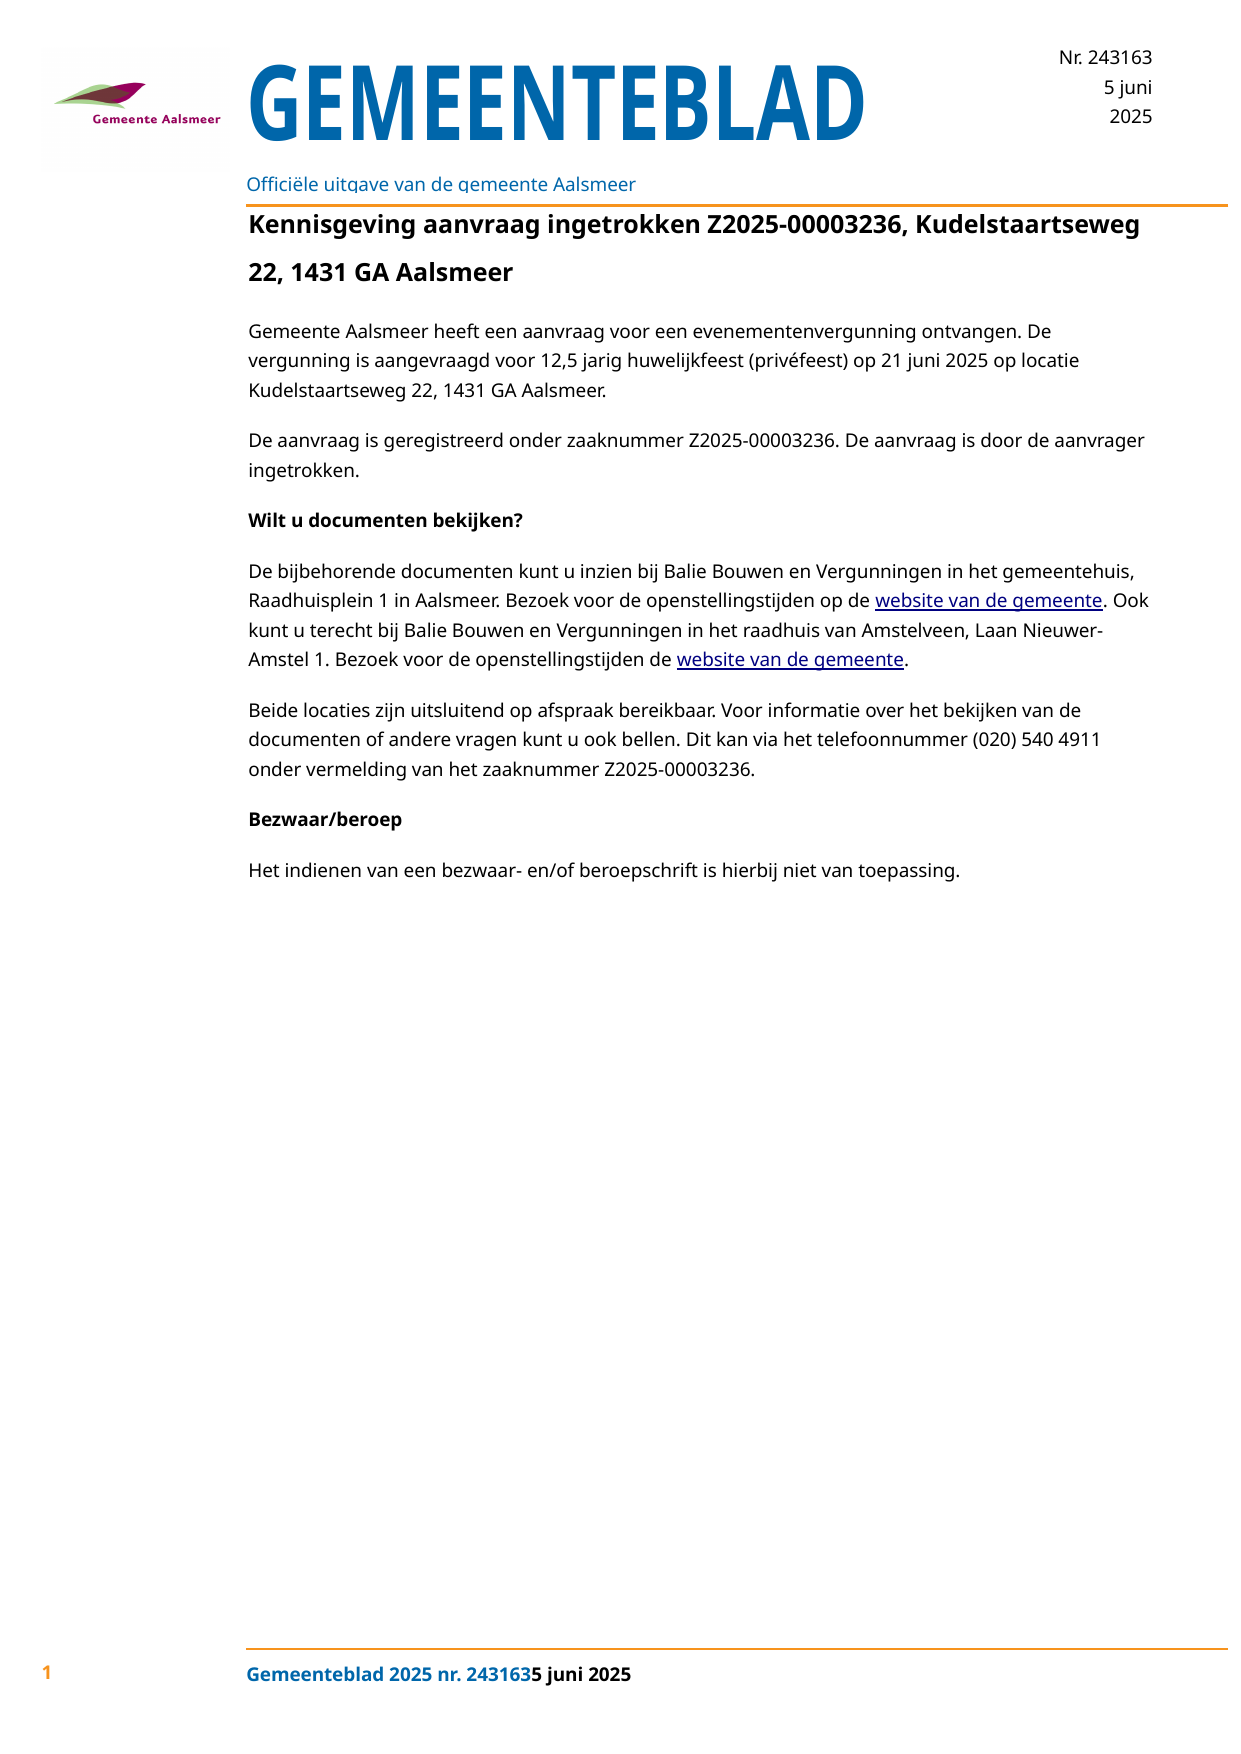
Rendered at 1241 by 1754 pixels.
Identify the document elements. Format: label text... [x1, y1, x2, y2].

text Kennisgeving aanvraag ingetrokken Z2025-00003236, Kudelstaartseweg 22, 1431 GA Aalsmeer [248, 207, 1152, 288]
text Het indienen van een bezwaar- en/of beroepschrift is hierbij niet van toepassing. [248, 857, 1152, 883]
text De aanvraag is geregistreerd onder zaaknummer Z2025-00003236. De aanvraag is door de aanvrager ingetrokken. [248, 427, 1152, 483]
picture [41, 47, 231, 172]
text Bezwaar/beroep [248, 807, 1152, 832]
text Gemeente Aalsmeer heeft een aanvraag voor een evenementenvergunning ontvangen. De vergunning is aangevraagd voor 12,5 jarig huwelijkfeest (privéfeest) op 21 juni 2025 op locatie Kudelstaartseweg 22, 1431 GA Aalsmeer. [248, 318, 1152, 403]
text Wilt u documenten bekijken? [248, 507, 1152, 533]
text Beide locaties zijn uitsluitend op afspraak bereikbaar. Voor informatie over het bekijken van de documenten of andere vragen kunt u ook bellen. Dit kan via het telefoonnummer (020) 540 4911 onder vermelding van het zaaknummer Z2025-00003236. [248, 697, 1152, 782]
text De bijbehorende documenten kunt u inzien bij Balie Bouwen en Vergunningen in het gemeentehuis, Raadhuisplein 1 in Aalsmeer. Bezoek voor de openstellingstijden op de website van de gemeente. Ook kunt u terecht bij Balie Bouwen en Vergunningen in het raadhuis van Amstelveen, Laan Nieuwer-Amstel 1. Bezoek voor de openstellingstijden de website van de gemeente. [248, 558, 1152, 672]
